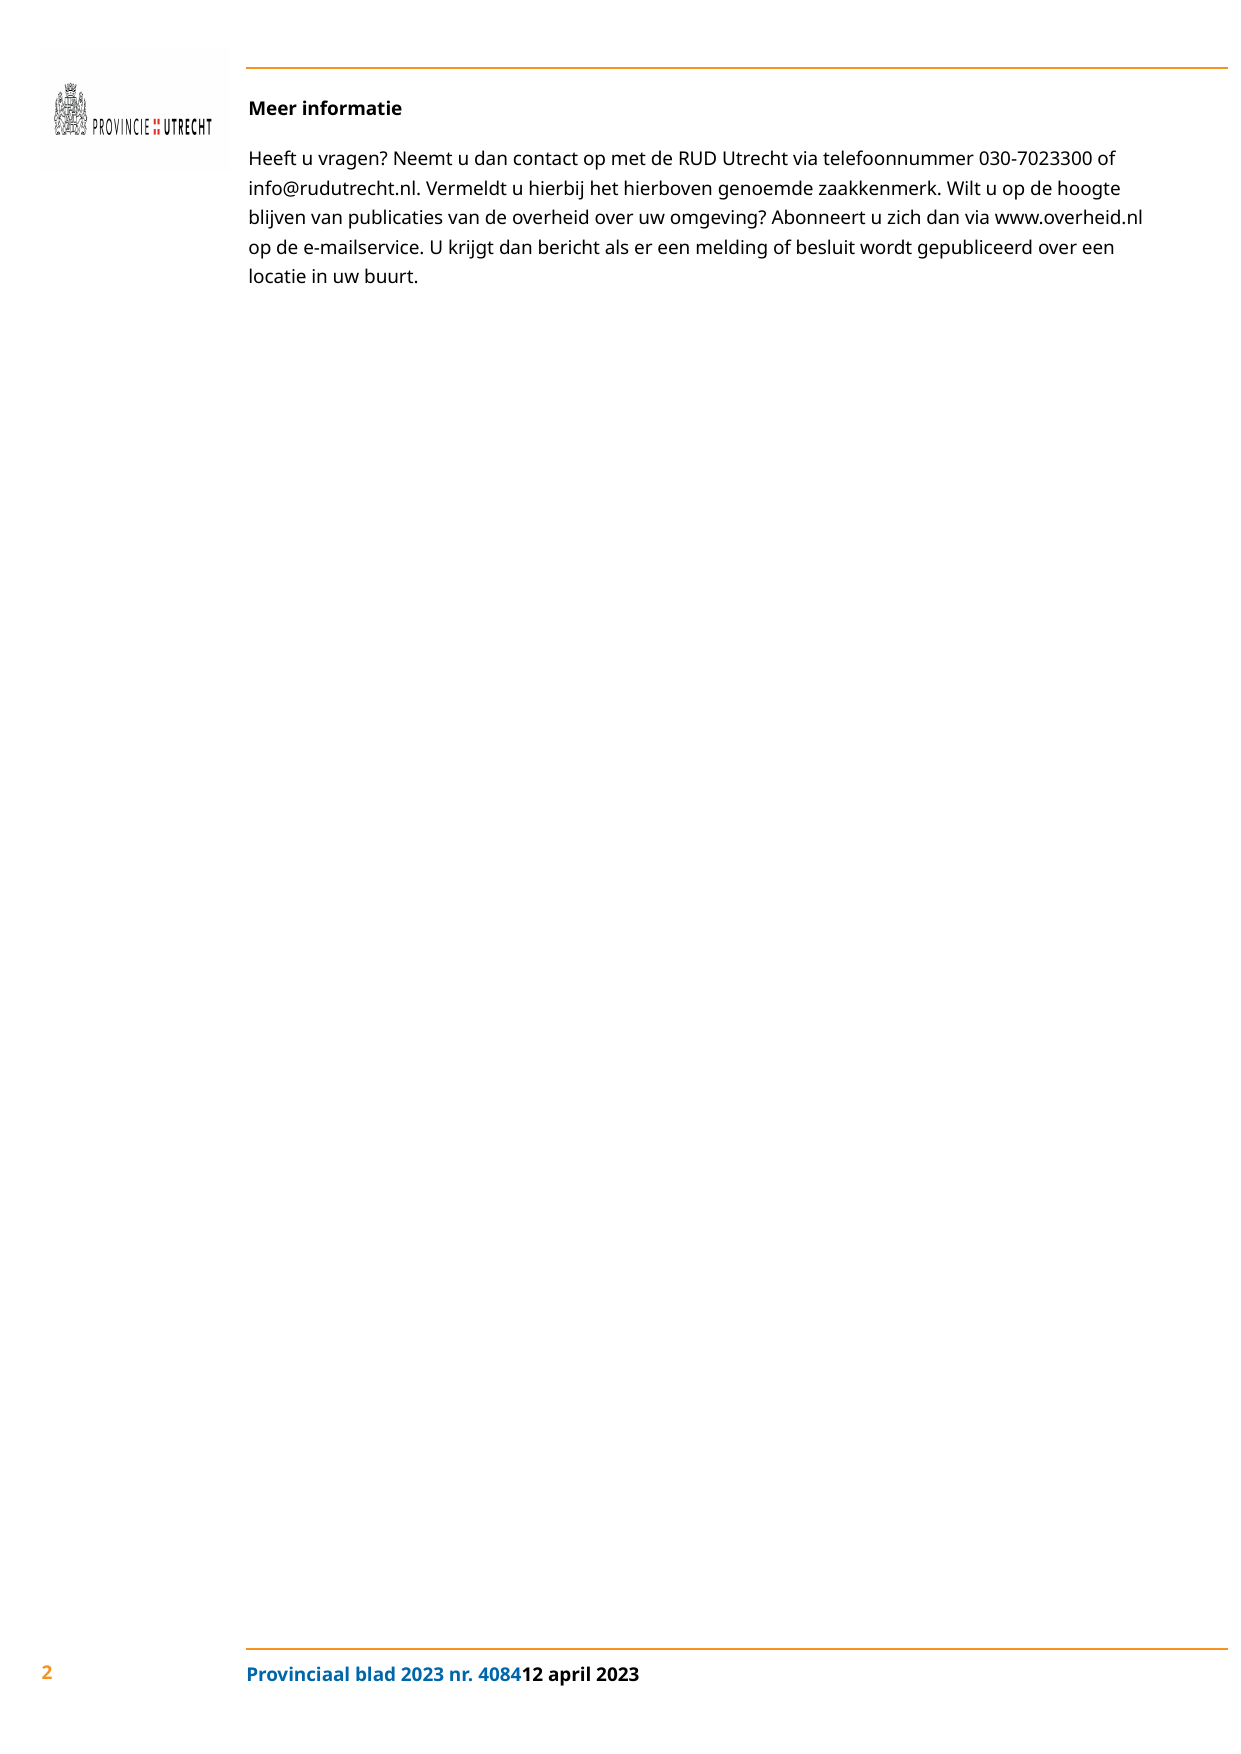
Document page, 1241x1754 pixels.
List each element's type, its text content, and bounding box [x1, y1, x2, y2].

text Meer informatie [248, 95, 1152, 121]
picture [41, 47, 231, 172]
text Heeft u vragen? Neemt u dan contact op met de RUD Utrecht via telefoonnummer 030-7023300 of info@rudutrecht.nl. Vermeldt u hierbij het hierboven genoemde zaakkenmerk. Wilt u op de hoogte blijven van publicaties van de overheid over uw omgeving? Abonneert u zich dan via www.overheid.nl op de e-mailservice. U krijgt dan bericht als er een melding of besluit wordt gepubliceerd over een locatie in uw buurt. [248, 145, 1152, 289]
